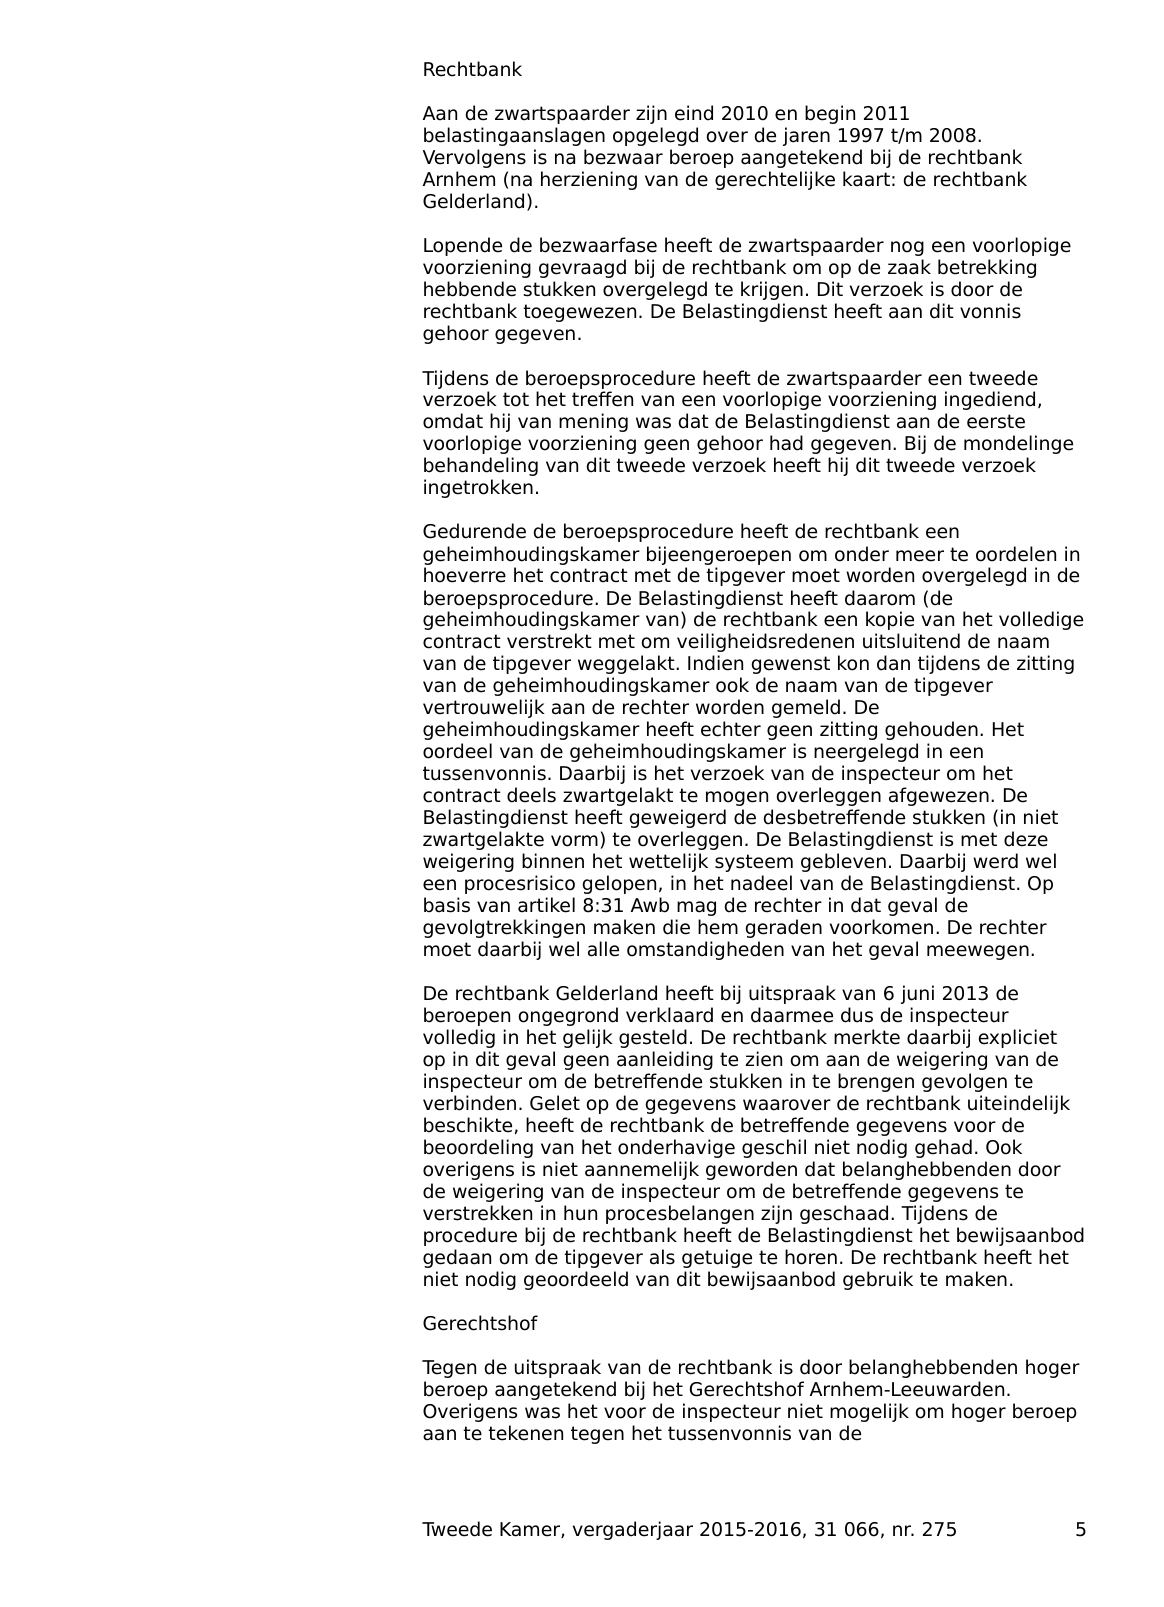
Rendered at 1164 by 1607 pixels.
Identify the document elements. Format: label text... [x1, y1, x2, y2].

text Tijdens de beroepsprocedure heeft de zwartspaarder een tweede verzoek tot het treffen van een voorlopige voorziening ingediend, omdat hij van mening was dat de Belastingdienst aan de eerste voorlopige voorziening geen gehoor had gegeven. Bij de mondelinge behandeling van dit tweede verzoek heeft hij dit tweede verzoek ingetrokken. [422, 367, 1087, 499]
text Lopende de bezwaarfase heeft de zwartspaarder nog een voorlopige voorziening gevraagd bij de rechtbank om op de zaak betrekking hebbende stukken overgelegd te krijgen. Dit verzoek is door de rechtbank toegewezen. De Belastingdienst heeft aan dit vonnis gehoor gegeven. [422, 235, 1087, 345]
text Tegen de uitspraak van de rechtbank is door belanghebbenden hoger beroep aangetekend bij het Gerechtshof Arnhem-Leeuwarden. Overigens was het voor de inspecteur niet mogelijk om hoger beroep aan te tekenen tegen het tussenvonnis van de [422, 1357, 1087, 1445]
subtitle Gerechtshof [422, 1313, 1087, 1335]
text Aan de zwartspaarder zijn eind 2010 en begin 2011 belastingaanslagen opgelegd over de jaren 1997 t/m 2008. Vervolgens is na bezwaar beroep aangetekend bij de rechtbank Arnhem (na herziening van de gerechtelijke kaart: de rechtbank Gelderland). [422, 103, 1087, 213]
text De rechtbank Gelderland heeft bij uitspraak van 6 juni 2013 de beroepen ongegrond verklaard en daarmee dus de inspecteur volledig in het gelijk gesteld. De rechtbank merkte daarbij expliciet op in dit geval geen aanleiding te zien om aan de weigering van de inspecteur om de betreffende stukken in te brengen gevolgen te verbinden. Gelet op de gegevens waarover de rechtbank uiteindelijk beschikte, heeft de rechtbank de betreffende gegevens voor de beoordeling van het onderhavige geschil niet nodig gehad. Ook overigens is niet aannemelijk geworden dat belanghebbenden door de weigering van de inspecteur om de betreffende gegevens te verstrekken in hun procesbelangen zijn geschaad. Tijdens de procedure bij de rechtbank heeft de Belastingdienst het bewijsaanbod gedaan om de tipgever als getuige te horen. De rechtbank heeft het niet nodig geoordeeld van dit bewijsaanbod gebruik te maken. [422, 983, 1087, 1291]
subtitle Rechtbank [422, 59, 1087, 81]
text Gedurende de beroepsprocedure heeft de rechtbank een geheimhoudingskamer bijeengeroepen om onder meer te oordelen in hoeverre het contract met de tipgever moet worden overgelegd in de beroepsprocedure. De Belastingdienst heeft daarom (de geheimhoudingskamer van) de rechtbank een kopie van het volledige contract verstrekt met om veiligheidsredenen uitsluitend de naam van de tipgever weggelakt. Indien gewenst kon dan tijdens de zitting van de geheimhoudingskamer ook de naam van de tipgever vertrouwelijk aan de rechter worden gemeld. De geheimhoudingskamer heeft echter geen zitting gehouden. Het oordeel van de geheimhoudingskamer is neergelegd in een tussenvonnis. Daarbij is het verzoek van de inspecteur om het contract deels zwartgelakt te mogen overleggen afgewezen. De Belastingdienst heeft geweigerd de desbetreffende stukken (in niet zwartgelakte vorm) te overleggen. De Belastingdienst is met deze weigering binnen het wettelijk systeem gebleven. Daarbij werd wel een procesrisico gelopen, in het nadeel van de Belastingdienst. Op basis van artikel 8:31 Awb mag de rechter in dat geval de gevolgtrekkingen maken die hem geraden voorkomen. De rechter moet daarbij wel alle omstandigheden van het geval meewegen. [422, 521, 1087, 961]
